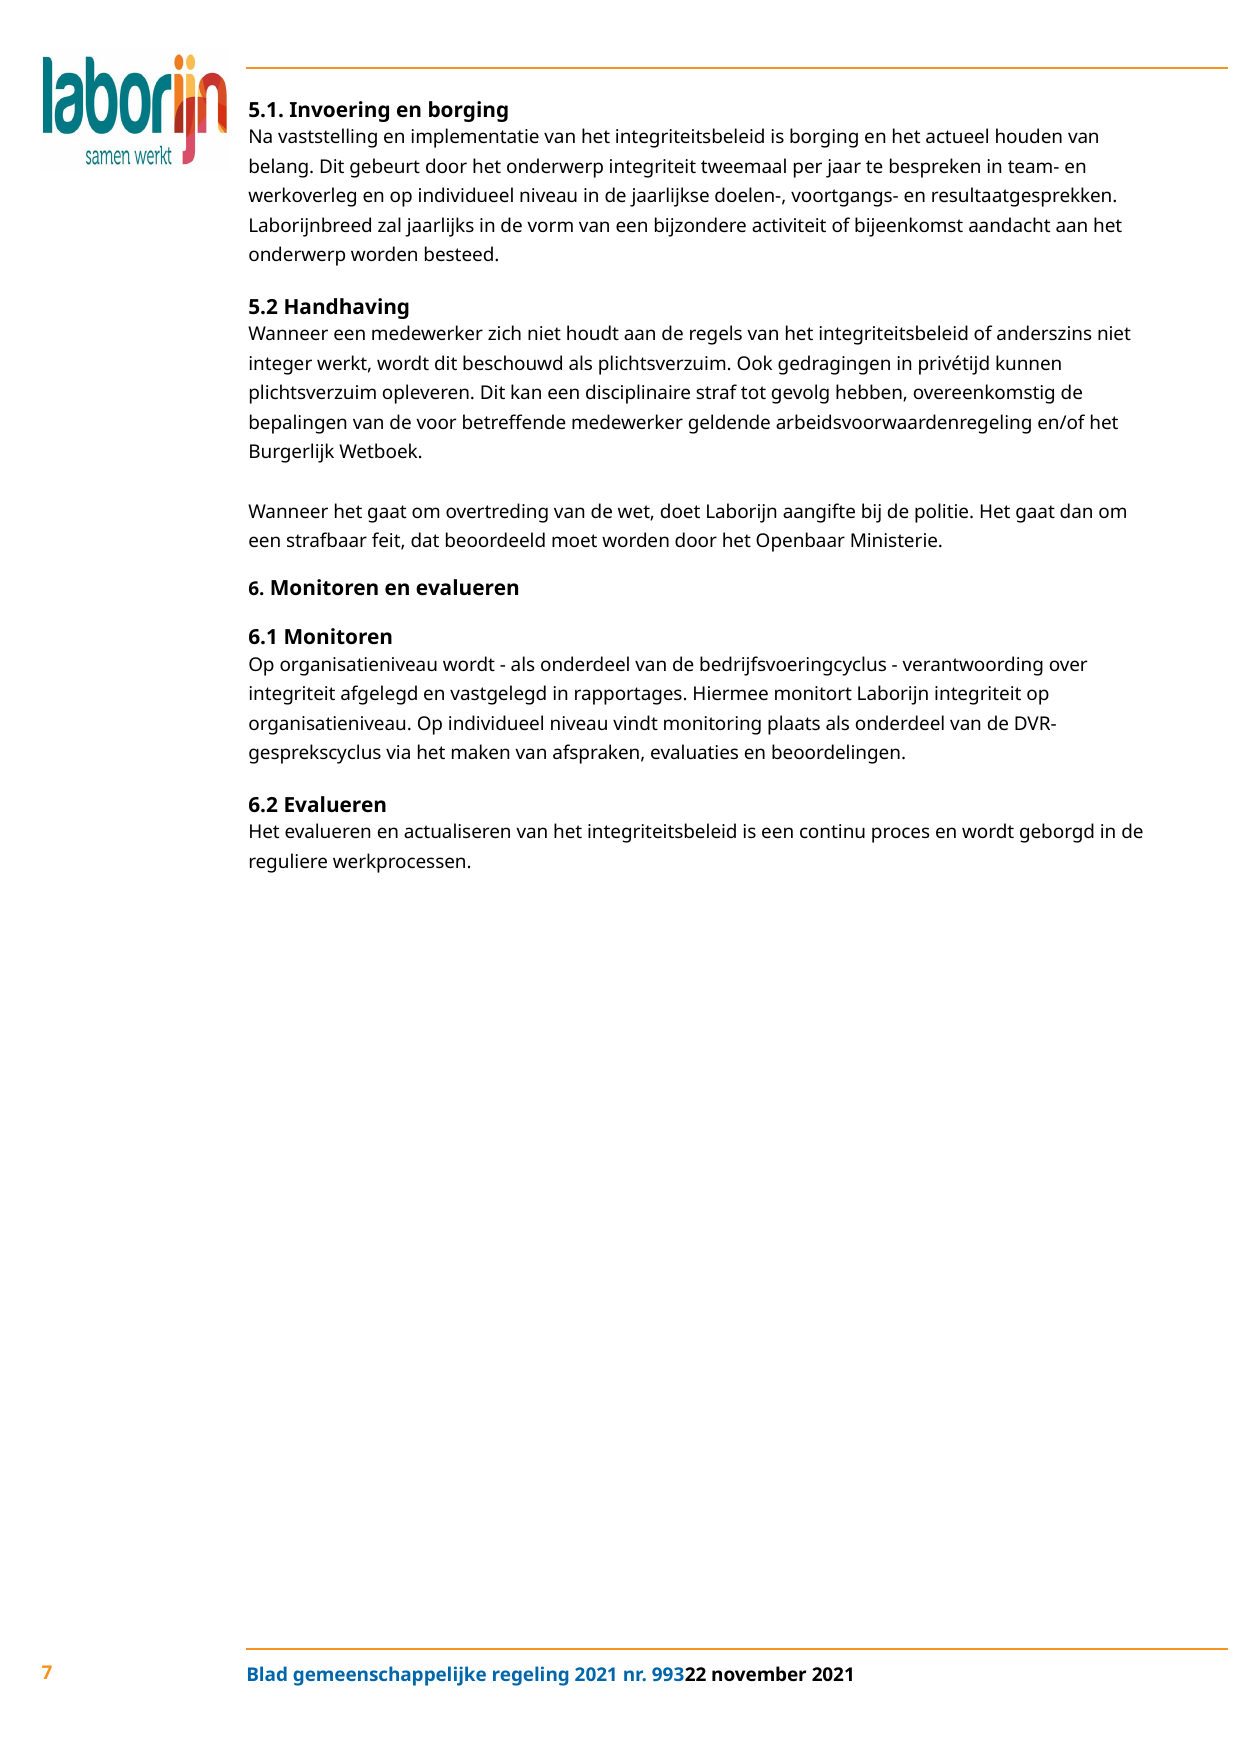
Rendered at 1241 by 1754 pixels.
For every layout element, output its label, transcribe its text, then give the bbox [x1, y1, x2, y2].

text Wanneer het gaat om overtreding van de wet, doet Laborijn aangifte bij de politie. Het gaat dan om een strafbaar feit, dat beoordeeld moet worden door het Openbaar Ministerie. [248, 498, 1152, 553]
text 6.1 Monitoren [248, 622, 1152, 651]
text Op organisatieniveau wordt - als onderdeel van de bedrijfsvoeringcyclus - verantwoording over integriteit afgelegd en vastgelegd in rapportages. Hiermee monitort Laborijn integriteit op organisatieniveau. Op individueel niveau vindt monitoring plaats als onderdeel van de DVR-gesprekscyclus via het maken van afspraken, evaluaties en beoordelingen. [248, 651, 1152, 765]
text 6.2 Evalueren [248, 790, 1152, 818]
text Het evalueren en actualiseren van het integriteitsbeleid is een continu proces en wordt geborgd in de reguliere werkprocessen. [248, 818, 1152, 874]
text 6. Monitoren en evalueren [248, 573, 1152, 602]
text Wanneer een medewerker zich niet houdt aan de regels van het integriteitsbeleid of anderszins niet integer werkt, wordt dit beschouwd als plichtsverzuim. Ook gedragingen in privétijd kunnen plichtsverzuim opleveren. Dit kan een disciplinaire straf tot gevolg hebben, overeenkomstig de bepalingen van de voor betreffende medewerker geldende arbeidsvoorwaardenregeling en/of het Burgerlijk Wetboek. [248, 320, 1152, 464]
text 5.2 Handhaving [248, 292, 1152, 320]
picture [41, 47, 231, 172]
text 5.1. Invoering en borging [248, 95, 1152, 123]
text Na vaststelling en implementatie van het integriteitsbeleid is borging en het actueel houden van belang. Dit gebeurt door het onderwerp integriteit tweemaal per jaar te bespreken in team- en werkoverleg en op individueel niveau in de jaarlijkse doelen-, voortgangs- en resultaatgesprekken. Laborijnbreed zal jaarlijks in de vorm van een bijzondere activiteit of bijeenkomst aandacht aan het onderwerp worden besteed. [248, 123, 1152, 267]
